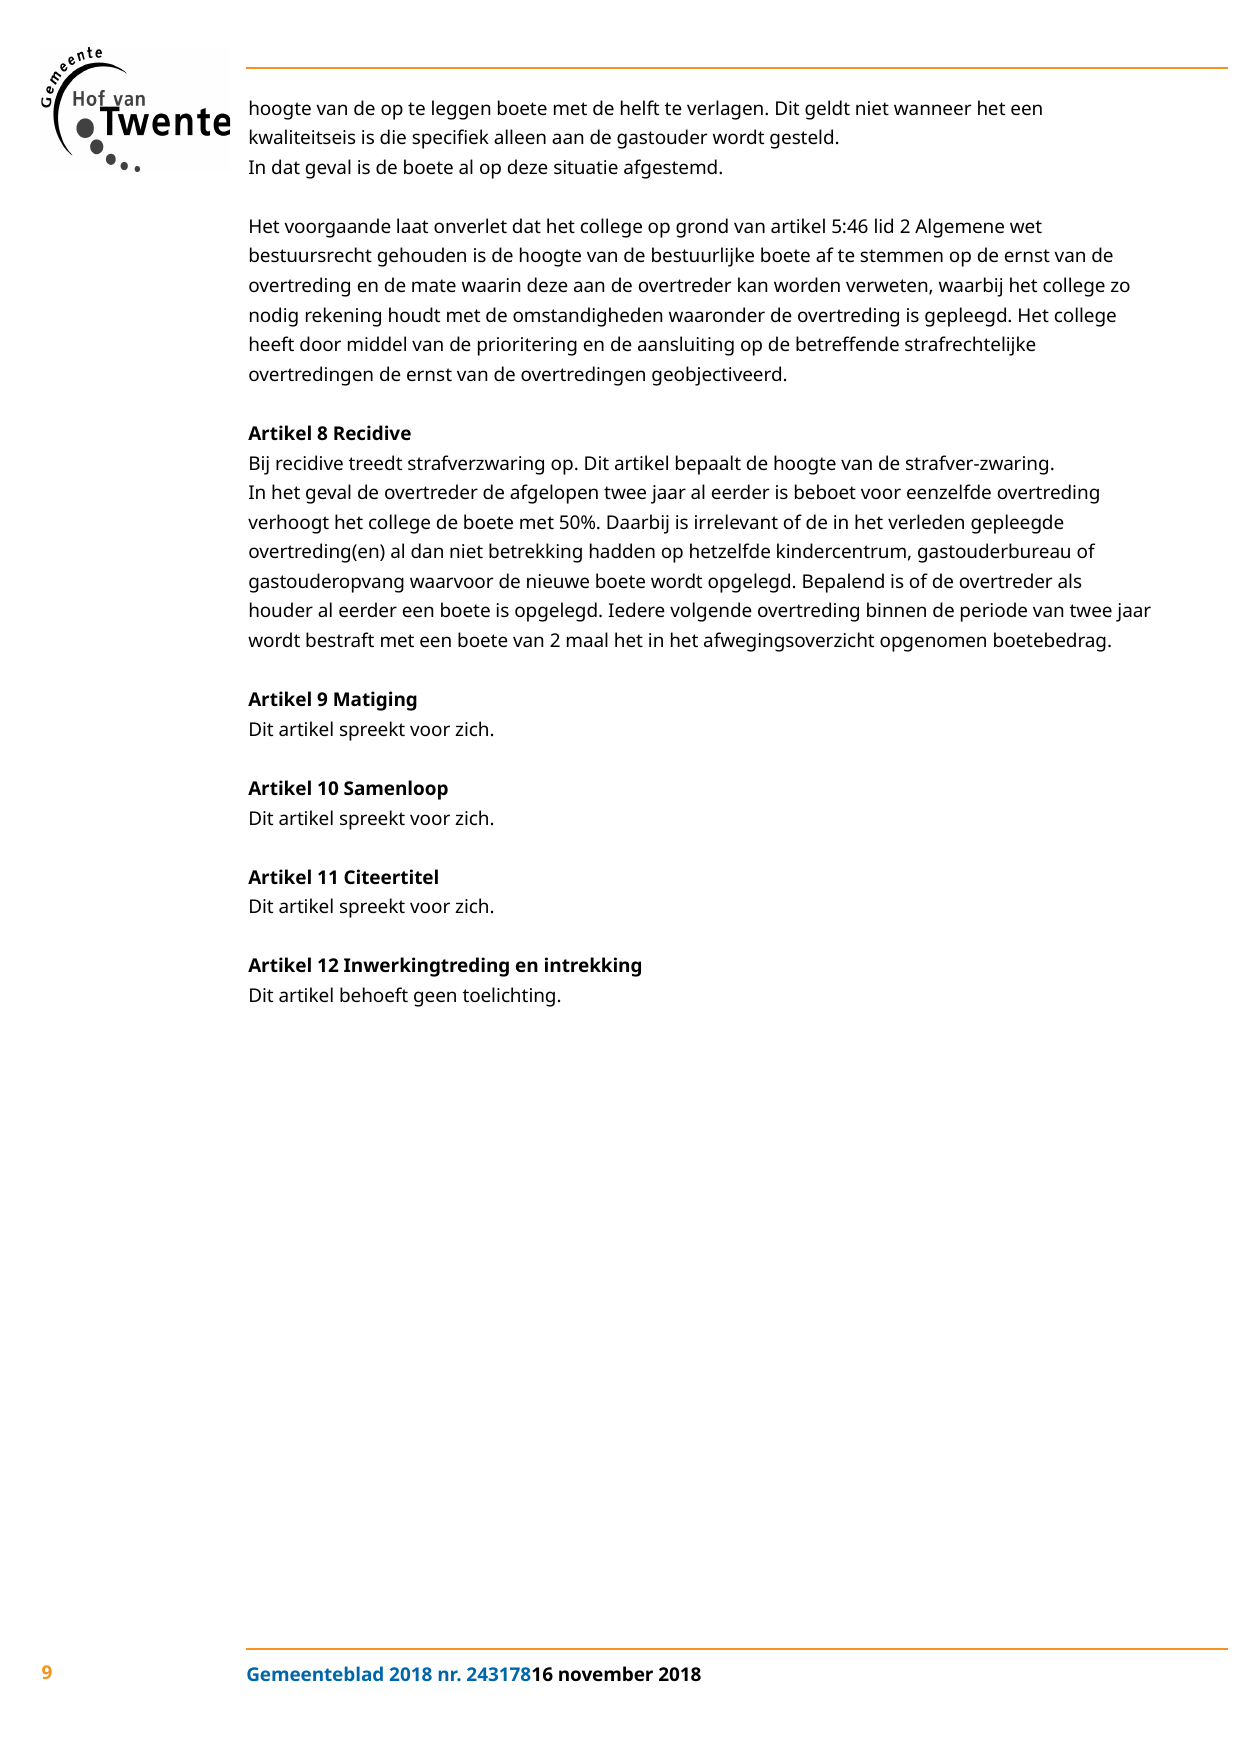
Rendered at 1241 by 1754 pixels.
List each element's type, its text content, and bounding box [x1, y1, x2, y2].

text Artikel 8 Recidive [248, 420, 1152, 446]
text In dat geval is de boete al op deze situatie afgestemd. [248, 154, 1152, 180]
text hoogte van de op te leggen boete met de helft te verlagen. Dit geldt niet wanneer het een kwaliteitseis is die specifiek alleen aan de gastouder wordt gesteld. [248, 95, 1152, 150]
text Bij recidive treedt strafverzwaring op. Dit artikel bepaalt de hoogte van de strafver-zwaring. [248, 450, 1152, 476]
text Dit artikel spreekt voor zich. [248, 805, 1152, 831]
text Dit artikel spreekt voor zich. [248, 716, 1152, 742]
picture [41, 47, 231, 172]
text Dit artikel spreekt voor zich. [248, 893, 1152, 919]
text Artikel 11 Citeertitel [248, 864, 1152, 890]
text Artikel 10 Samenloop [248, 775, 1152, 801]
text In het geval de overtreder de afgelopen twee jaar al eerder is beboet voor eenzelfde overtreding verhoogt het college de boete met 50%. Daarbij is irrelevant of de in het verleden gepleegde overtreding(en) al dan niet betrekking hadden op hetzelfde kindercentrum, gastouderbureau of gastouderopvang waarvoor de nieuwe boete wordt opgelegd. Bepalend is of de overtreder als houder al eerder een boete is opgelegd. Iedere volgende overtreding binnen de periode van twee jaar wordt bestraft met een boete van 2 maal het in het afwegingsoverzicht opgenomen boetebedrag. [248, 479, 1152, 653]
text Dit artikel behoeft geen toelichting. [248, 982, 1152, 1008]
text Artikel 9 Matiging [248, 686, 1152, 712]
text Artikel 12 Inwerkingtreding en intrekking [248, 953, 1152, 978]
text Het voorgaande laat onverlet dat het college op grond van artikel 5:46 lid 2 Algemene wet bestuursrecht gehouden is de hoogte van de bestuurlijke boete af te stemmen op de ernst van de overtreding en de mate waarin deze aan de overtreder kan worden verweten, waarbij het college zo nodig rekening houdt met de omstandigheden waaronder de overtreding is gepleegd. Het college heeft door middel van de prioritering en de aansluiting op de betreffende strafrechtelijke overtredingen de ernst van de overtredingen geobjectiveerd. [248, 213, 1152, 387]
